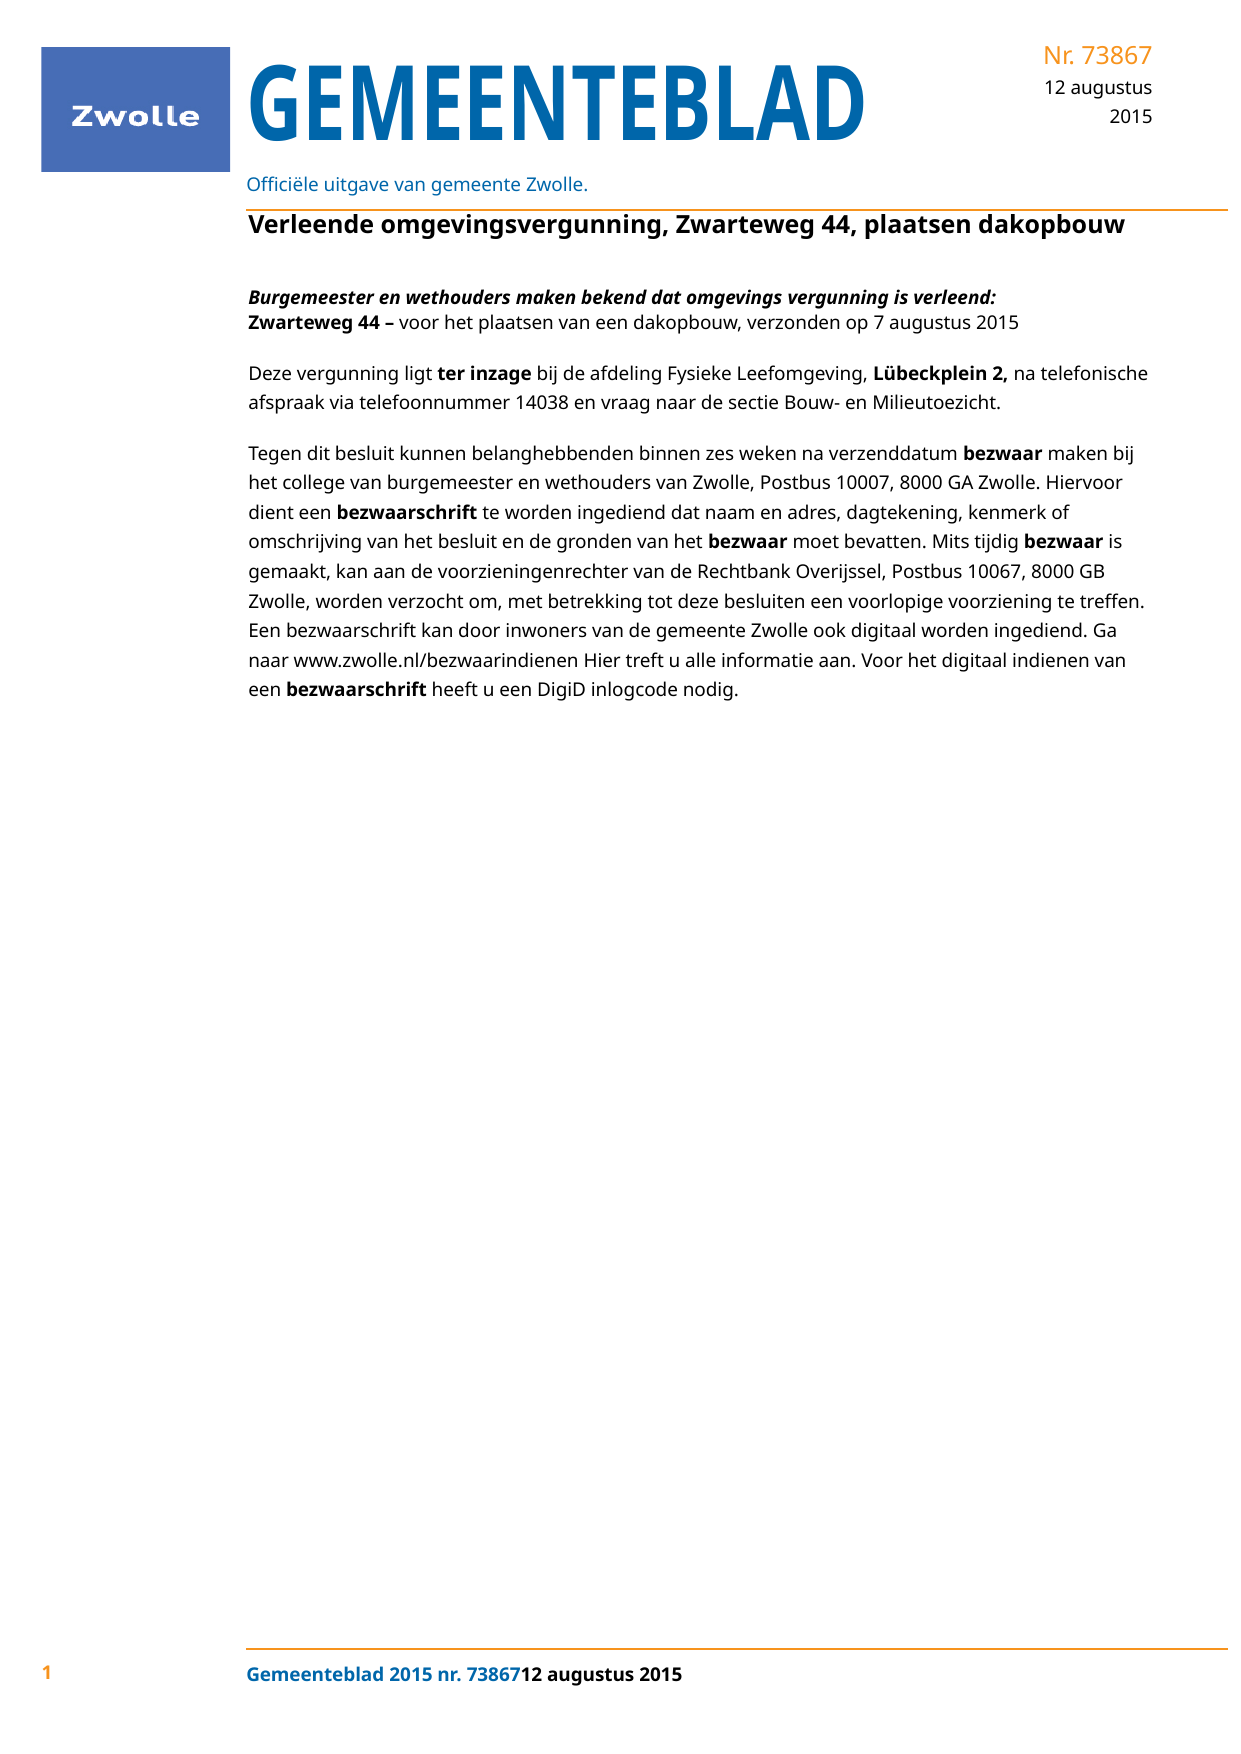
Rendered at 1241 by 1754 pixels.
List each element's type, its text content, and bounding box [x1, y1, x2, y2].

text Burgemeester en wethouders maken bekend dat omgevings vergunning is verleend: [248, 284, 1152, 309]
picture [41, 47, 231, 172]
text Tegen dit besluit kunnen belanghebbenden binnen zes weken na verzenddatum bezwaar maken bij het college van burgemeester en wethouders van Zwolle, Postbus 10007, 8000 GA Zwolle. Hiervoor dient een bezwaarschrift te worden ingediend dat naam en adres, dagtekening, kenmerk of omschrijving van het besluit en de gronden van het bezwaar moet bevatten. Mits tijdig bezwaar is gemaakt, kan aan de voorzieningenrechter van de Rechtbank Overijssel, Postbus 10067, 8000 GB Zwolle, worden verzocht om, met betrekking tot deze besluiten een voorlopige voorziening te treffen. Een bezwaarschrift kan door inwoners van de gemeente Zwolle ook digitaal worden ingediend. Ga naar www.zwolle.nl/bezwaarindienen Hier treft u alle informatie aan. Voor het digitaal indienen van een bezwaarschrift heeft u een DigiD inlogcode nodig. [248, 440, 1152, 702]
text Verleende omgevingsvergunning, Zwarteweg 44, plaatsen dakopbouw [248, 211, 1152, 241]
text Deze vergunning ligt ter inzage bij de afdeling Fysieke Leefomgeving, Lübeckplein 2, na telefonische afspraak via telefoonnummer 14038 en vraag naar de sectie Bouw- en Milieutoezicht. [248, 360, 1152, 415]
text Zwarteweg 44 – voor het plaatsen van een dakopbouw, verzonden op 7 augustus 2015 [248, 309, 1152, 335]
